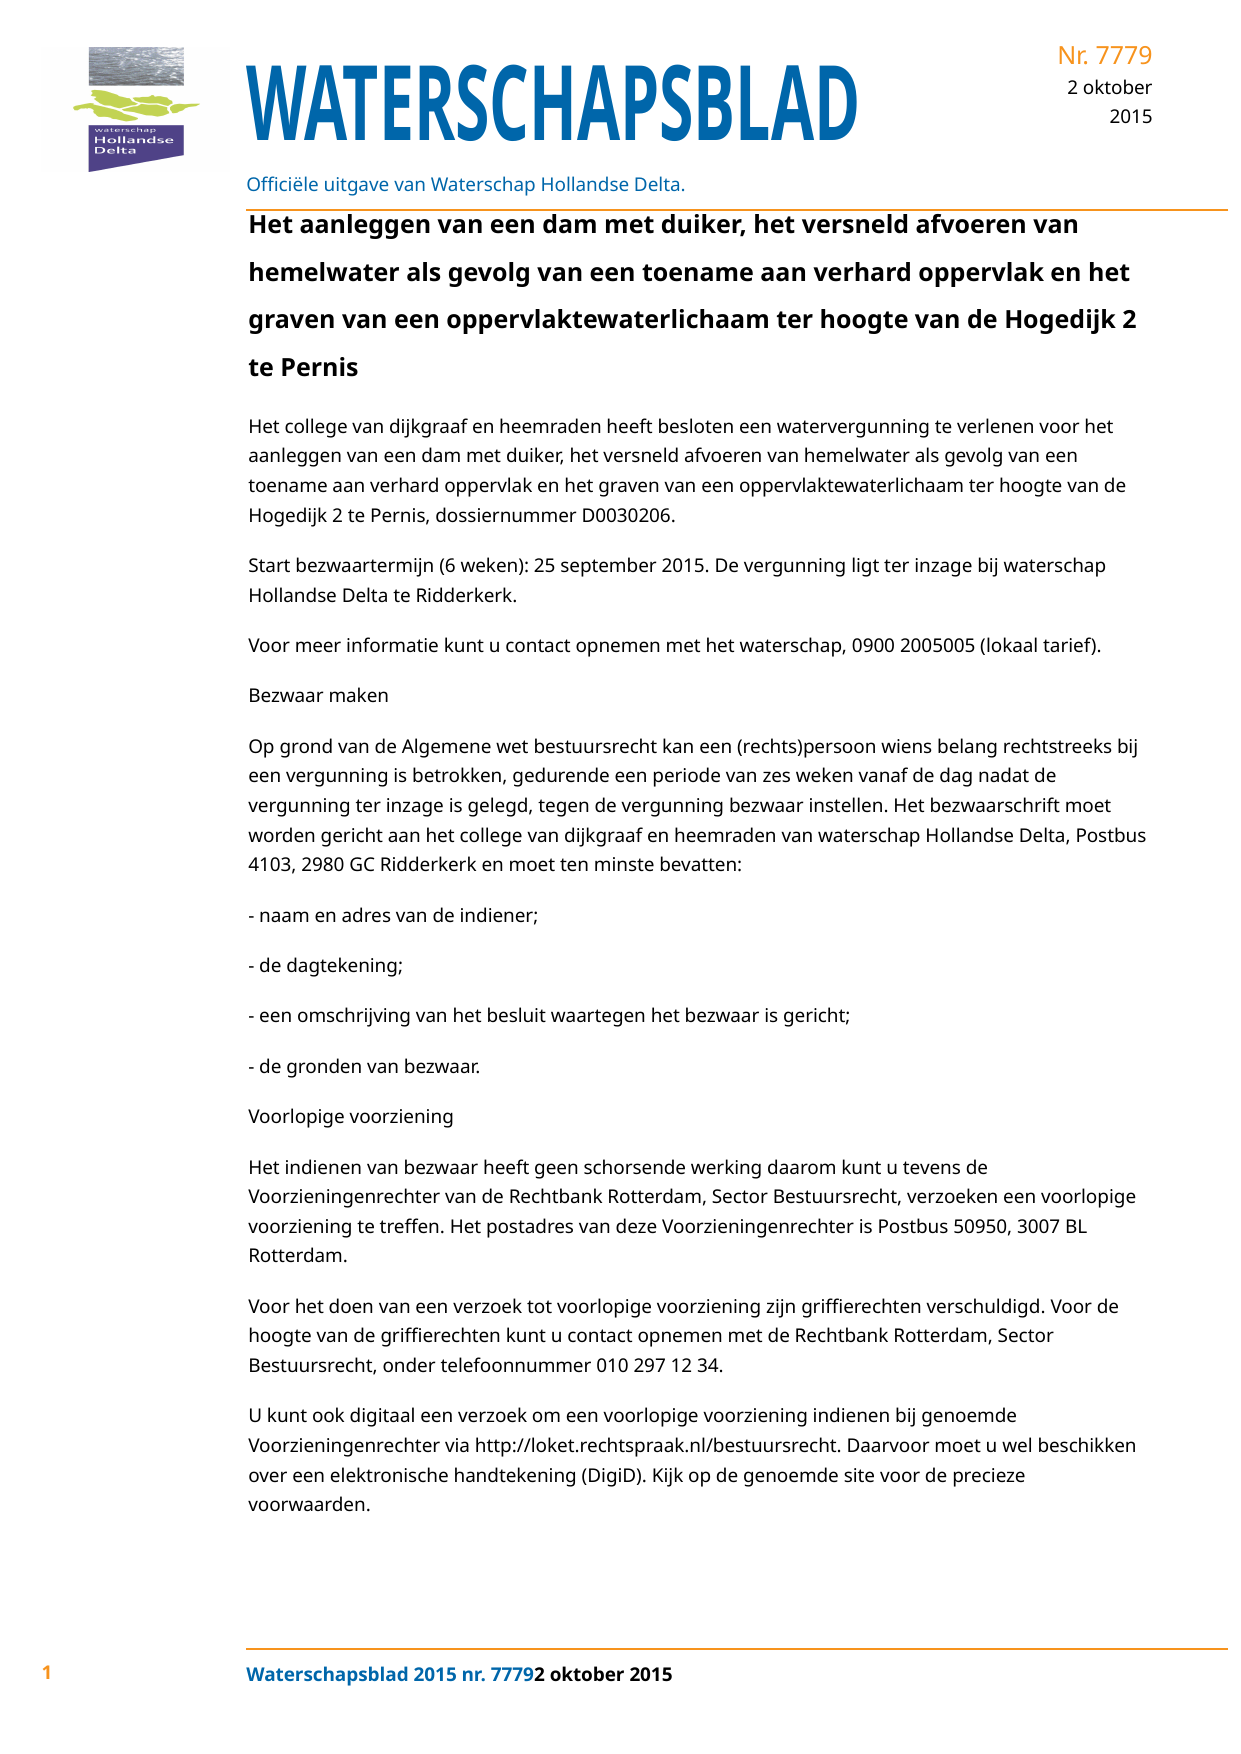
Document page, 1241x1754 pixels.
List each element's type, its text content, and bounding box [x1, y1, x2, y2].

text Voor het doen van een verzoek tot voorlopige voorziening zijn griffierechten verschuldigd. Voor de hoogte van de griffierechten kunt u contact opnemen met de Rechtbank Rotterdam, Sector Bestuursrecht, onder telefoonnummer 010 297 12 34. [248, 1293, 1152, 1378]
text Bezwaar maken [248, 683, 1152, 708]
text - de dagtekening; [248, 952, 1152, 978]
text Het aanleggen van een dam met duiker, het versneld afvoeren van hemelwater als gevolg van een toename aan verhard oppervlak en het graven van een oppervlaktewaterlichaam ter hoogte van de Hogedijk 2 te Pernis [248, 211, 1152, 384]
text - de gronden van bezwaar. [248, 1053, 1152, 1079]
text Op grond van de Algemene wet bestuursrecht kan een (rechts)persoon wiens belang rechtstreeks bij een vergunning is betrokken, gedurende een periode van zes weken vanaf de dag nadat de vergunning ter inzage is gelegd, tegen de vergunning bezwaar instellen. Het bezwaarschrift moet worden gericht aan het college van dijkgraaf en heemraden van waterschap Hollandse Delta, Postbus 4103, 2980 GC Ridderkerk en moet ten minste bevatten: [248, 733, 1152, 877]
text Het indienen van bezwaar heeft geen schorsende werking daarom kunt u tevens de Voorzieningenrechter van de Rechtbank Rotterdam, Sector Bestuursrecht, verzoeken een voorlopige voorziening te treffen. Het postadres van deze Voorzieningenrechter is Postbus 50950, 3007 BL Rotterdam. [248, 1154, 1152, 1268]
text Voorlopige voorziening [248, 1103, 1152, 1129]
text - een omschrijving van het besluit waartegen het bezwaar is gericht; [248, 1003, 1152, 1028]
text Het college van dijkgraaf en heemraden heeft besloten een watervergunning te verlenen voor het aanleggen van een dam met duiker, het versneld afvoeren van hemelwater als gevolg van een toename aan verhard oppervlak en het graven van een oppervlaktewaterlichaam ter hoogte van de Hogedijk 2 te Pernis, dossiernummer D0030206. [248, 413, 1152, 528]
text - naam en adres van de indiener; [248, 902, 1152, 928]
picture [41, 47, 231, 172]
text U kunt ook digitaal een verzoek om een voorlopige voorziening indienen bij genoemde Voorzieningenrechter via http://loket.rechtspraak.nl/bestuursrecht. Daarvoor moet u wel beschikken over een elektronische handtekening (DigiD). Kijk op de genoemde site voor de precieze voorwaarden. [248, 1403, 1152, 1517]
text Start bezwaartermijn (6 weken): 25 september 2015. De vergunning ligt ter inzage bij waterschap Hollandse Delta te Ridderkerk. [248, 552, 1152, 608]
text Voor meer informatie kunt u contact opnemen met het waterschap, 0900 2005005 (lokaal tarief). [248, 632, 1152, 658]
